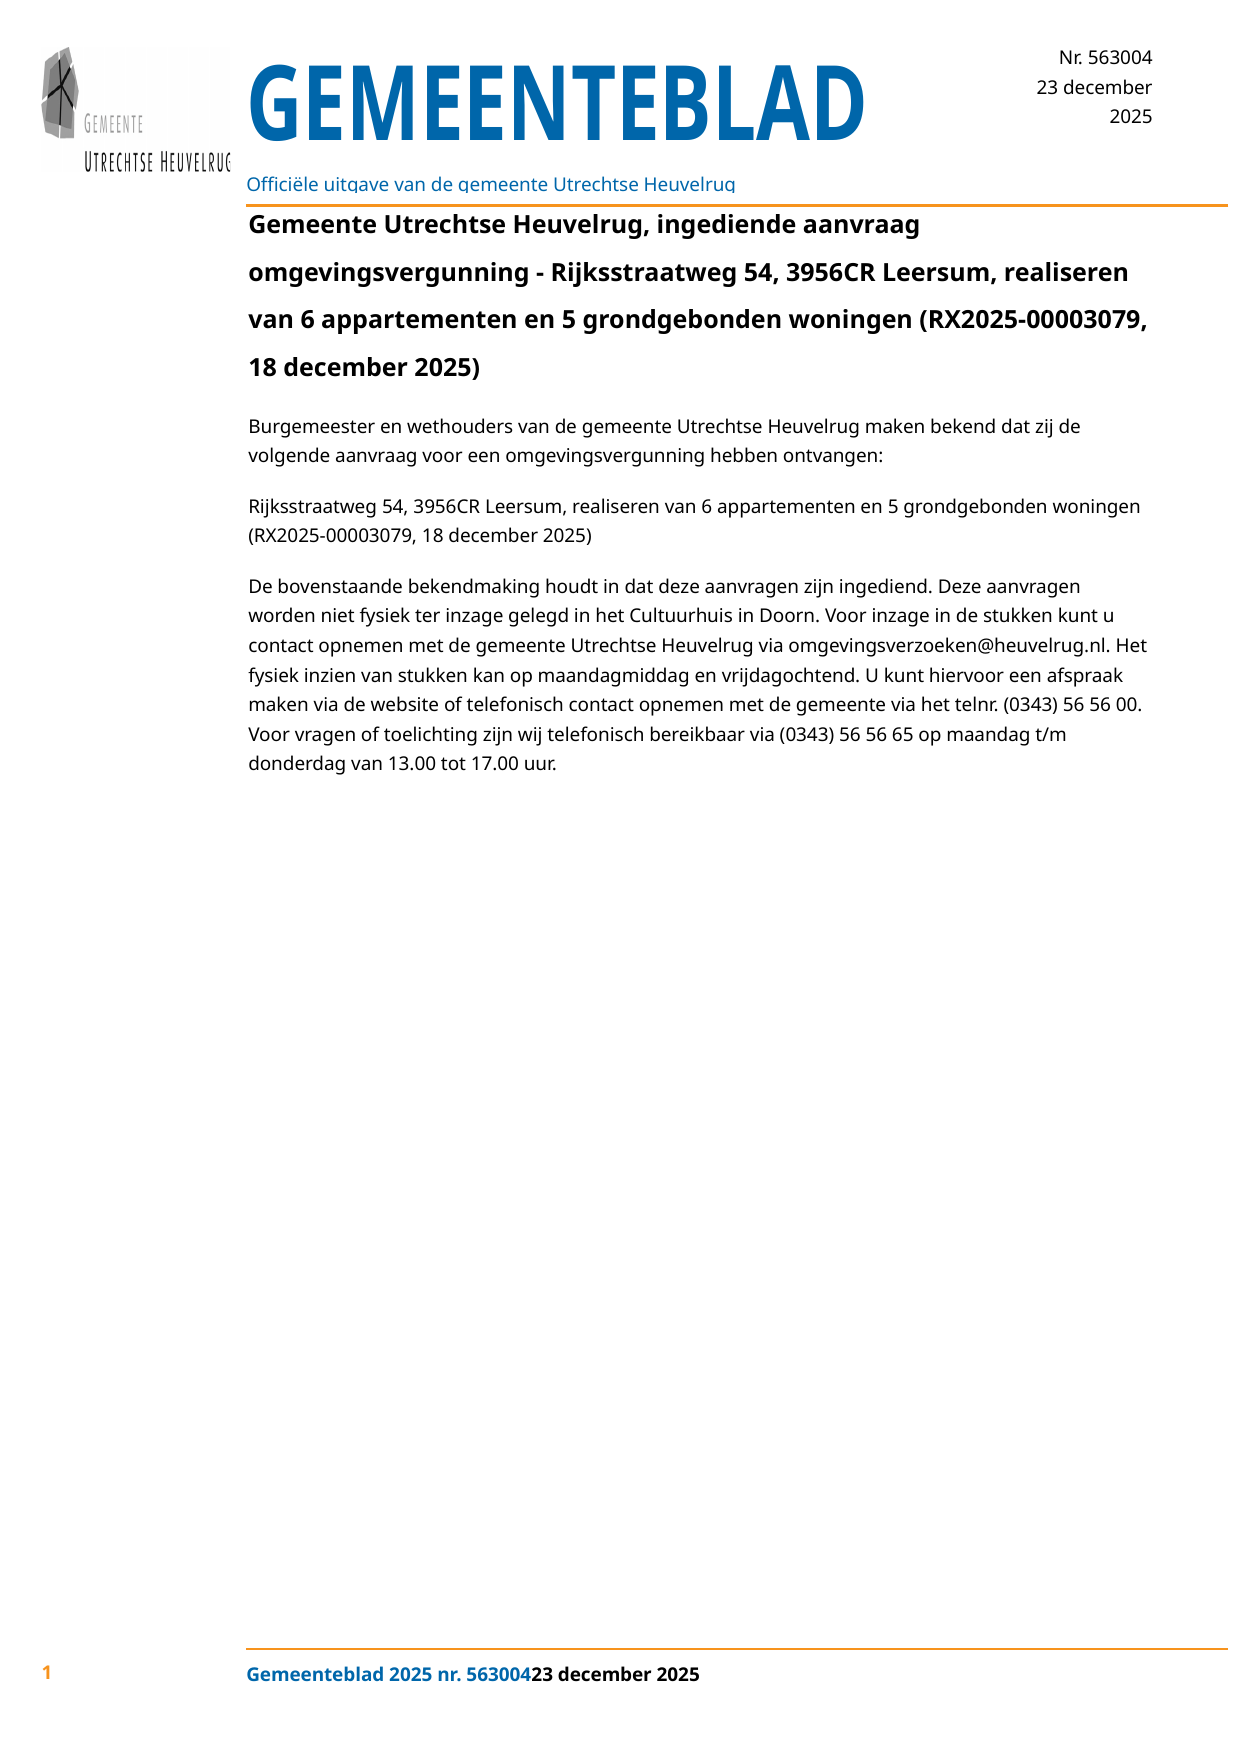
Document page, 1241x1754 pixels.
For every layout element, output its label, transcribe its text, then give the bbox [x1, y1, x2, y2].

text De bovenstaande bekendmaking houdt in dat deze aanvragen zijn ingediend. Deze aanvragen worden niet fysiek ter inzage gelegd in het Cultuurhuis in Doorn. Voor inzage in de stukken kunt u contact opnemen met de gemeente Utrechtse Heuvelrug via omgevingsverzoeken@heuvelrug.nl. Het fysiek inzien van stukken kan op maandagmiddag en vrijdagochtend. U kunt hiervoor een afspraak maken via de website of telefonisch contact opnemen met de gemeente via het telnr. (0343) 56 56 00. Voor vragen of toelichting zijn wij telefonisch bereikbaar via (0343) 56 56 65 op maandag t/m donderdag van 13.00 tot 17.00 uur. [248, 573, 1152, 776]
picture [41, 47, 231, 172]
text Rijksstraatweg 54, 3956CR Leersum, realiseren van 6 appartementen en 5 grondgebonden woningen (RX2025-00003079, 18 december 2025) [248, 493, 1152, 548]
text Burgemeester en wethouders van de gemeente Utrechtse Heuvelrug maken bekend dat zij de volgende aanvraag voor een omgevingsvergunning hebben ontvangen: [248, 413, 1152, 468]
text Gemeente Utrechtse Heuvelrug, ingediende aanvraag omgevingsvergunning - Rijksstraatweg 54, 3956CR Leersum, realiseren van 6 appartementen en 5 grondgebonden woningen (RX2025-00003079, 18 december 2025) [248, 207, 1152, 384]
